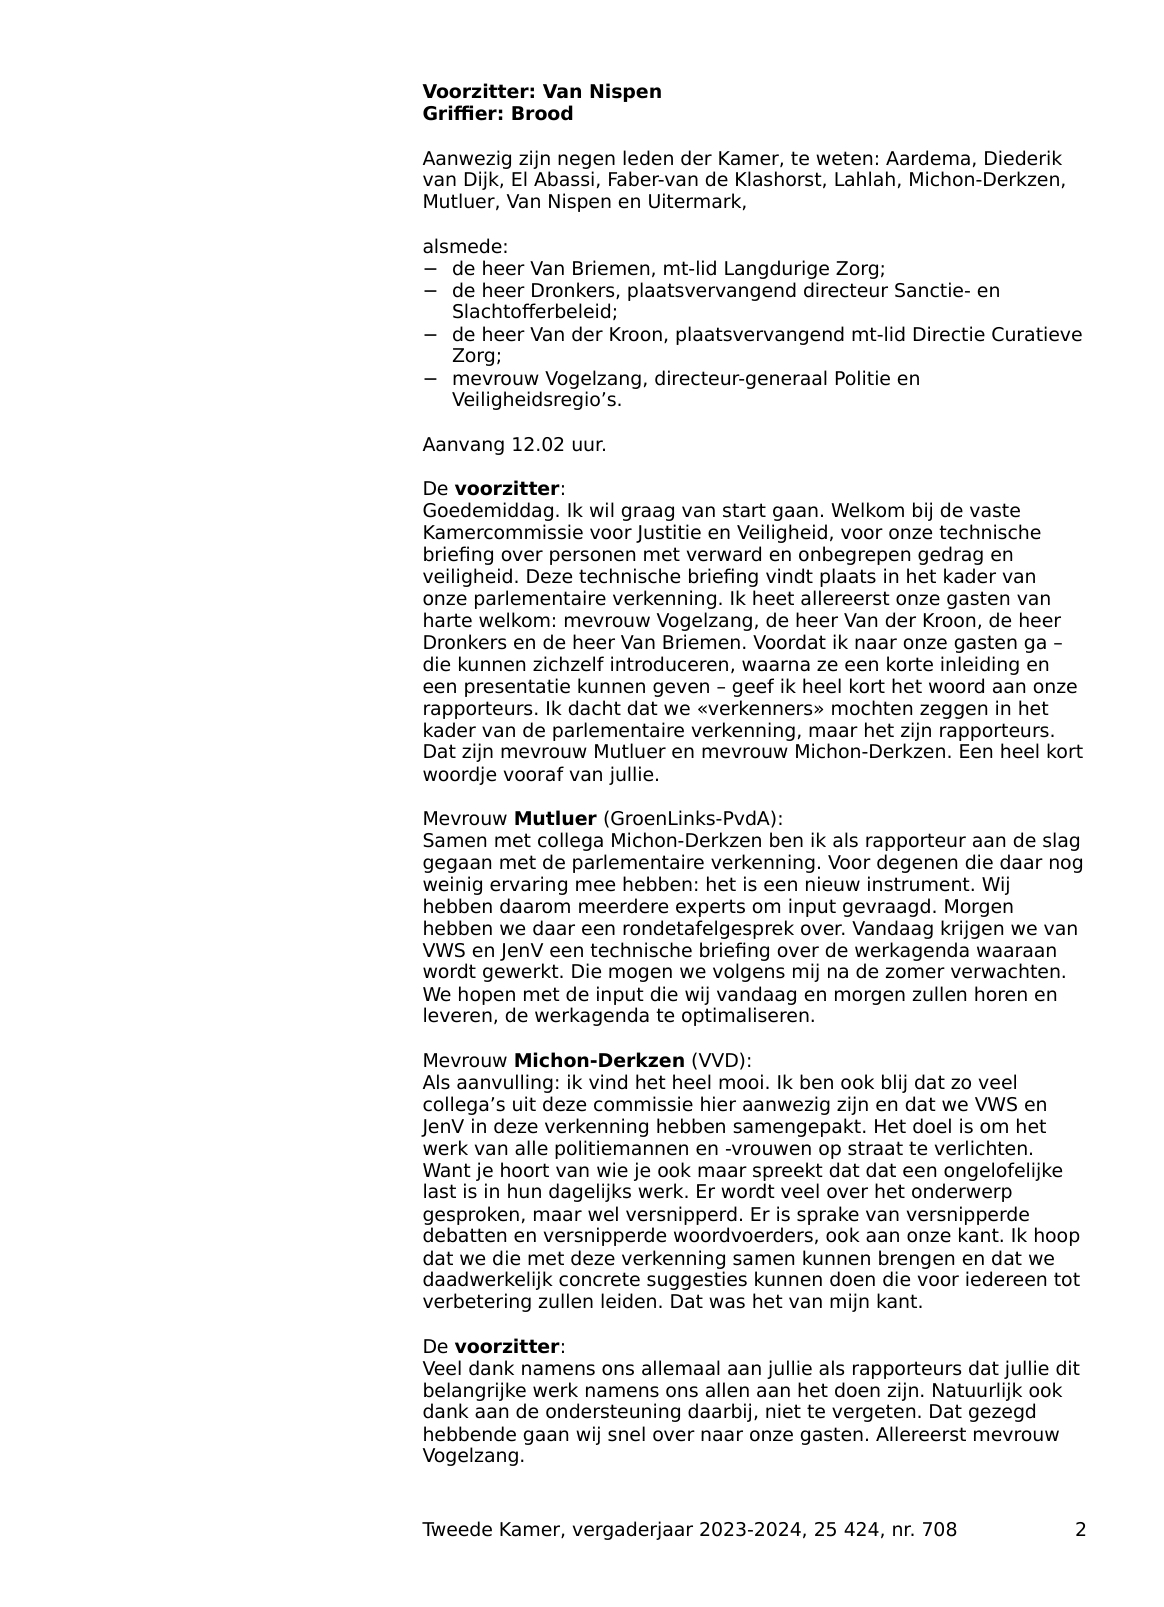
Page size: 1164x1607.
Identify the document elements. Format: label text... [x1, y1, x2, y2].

text De voorzitter: [422, 1336, 1087, 1357]
text − de heer Van der Kroon, plaatsvervangend mt-lid Directie Curatieve Zorg; [422, 323, 1087, 367]
text − mevrouw Vogelzang, directeur-generaal Politie en Veiligheidsregio’s. [422, 367, 1087, 411]
text Samen met collega Michon-Derkzen ben ik als rapporteur aan de slag gegaan met de parlementaire verkenning. Voor degenen die daar nog weinig ervaring mee hebben: het is een nieuw instrument. Wij hebben daarom meerdere experts om input gevraagd. Morgen hebben we daar een rondetafelgesprek over. Vandaag krijgen we van VWS en JenV een technische briefing over de werkagenda waaraan wordt gewerkt. Die mogen we volgens mij na de zomer verwachten. We hopen met de input die wij vandaag en morgen zullen horen en leveren, de werkagenda te optimaliseren. [422, 829, 1087, 1027]
text Voorzitter: Van Nispen [422, 81, 1087, 103]
text Goedemiddag. Ik wil graag van start gaan. Welkom bij de vaste Kamercommissie voor Justitie en Veiligheid, voor onze technische briefing over personen met verward en onbegrepen gedrag en veiligheid. Deze technische briefing vindt plaats in het kader van onze parlementaire verkenning. Ik heet allereerst onze gasten van harte welkom: mevrouw Vogelzang, de heer Van der Kroon, de heer Dronkers en de heer Van Briemen. Voordat ik naar onze gasten ga – die kunnen zichzelf introduceren, waarna ze een korte inleiding en een presentatie kunnen geven – geef ik heel kort het woord aan onze rapporteurs. Ik dacht dat we «verkenners» mochten zeggen in het kader van de parlementaire verkenning, maar het zijn rapporteurs. Dat zijn mevrouw Mutluer en mevrouw Michon-Derkzen. Een heel kort woordje vooraf van jullie. [422, 500, 1087, 785]
text − de heer Dronkers, plaatsvervangend directeur Sanctie- en Slachtofferbeleid; [422, 279, 1087, 323]
text Mevrouw Michon-Derkzen (VVD): [422, 1049, 1087, 1072]
text Als aanvulling: ik vind het heel mooi. Ik ben ook blij dat zo veel collega’s uit deze commissie hier aanwezig zijn en dat we VWS en JenV in deze verkenning hebben samengepakt. Het doel is om het werk van alle politiemannen en -vrouwen op straat te verlichten. Want je hoort van wie je ook maar spreekt dat dat een ongelofelijke last is in hun dagelijks werk. Er wordt veel over het onderwerp gesproken, maar wel versnipperd. Er is sprake van versnipperde debatten en versnipperde woordvoerders, ook aan onze kant. Ik hoop dat we die met deze verkenning samen kunnen brengen en dat we daadwerkelijk concrete suggesties kunnen doen die voor iedereen tot verbetering zullen leiden. Dat was het van mijn kant. [422, 1072, 1087, 1313]
text Aanvang 12.02 uur. [422, 433, 1087, 456]
text alsmede: [422, 236, 1087, 257]
text Aanwezig zijn negen leden der Kamer, te weten: Aardema, Diederik van Dijk, El Abassi, Faber-van de Klashorst, Lahlah, Michon-Derkzen, Mutluer, Van Nispen en Uitermark, [422, 147, 1087, 213]
text Griffier: Brood [422, 103, 1087, 125]
text Mevrouw Mutluer (GroenLinks-PvdA): [422, 808, 1087, 829]
text − de heer Van Briemen, mt-lid Langdurige Zorg; [422, 257, 1087, 279]
text De voorzitter: [422, 478, 1087, 500]
text Veel dank namens ons allemaal aan jullie als rapporteurs dat jullie dit belangrijke werk namens ons allen aan het doen zijn. Natuurlijk ook dank aan de ondersteuning daarbij, niet te vergeten. Dat gezegd hebbende gaan wij snel over naar onze gasten. Allereerst mevrouw Vogelzang. [422, 1357, 1087, 1467]
